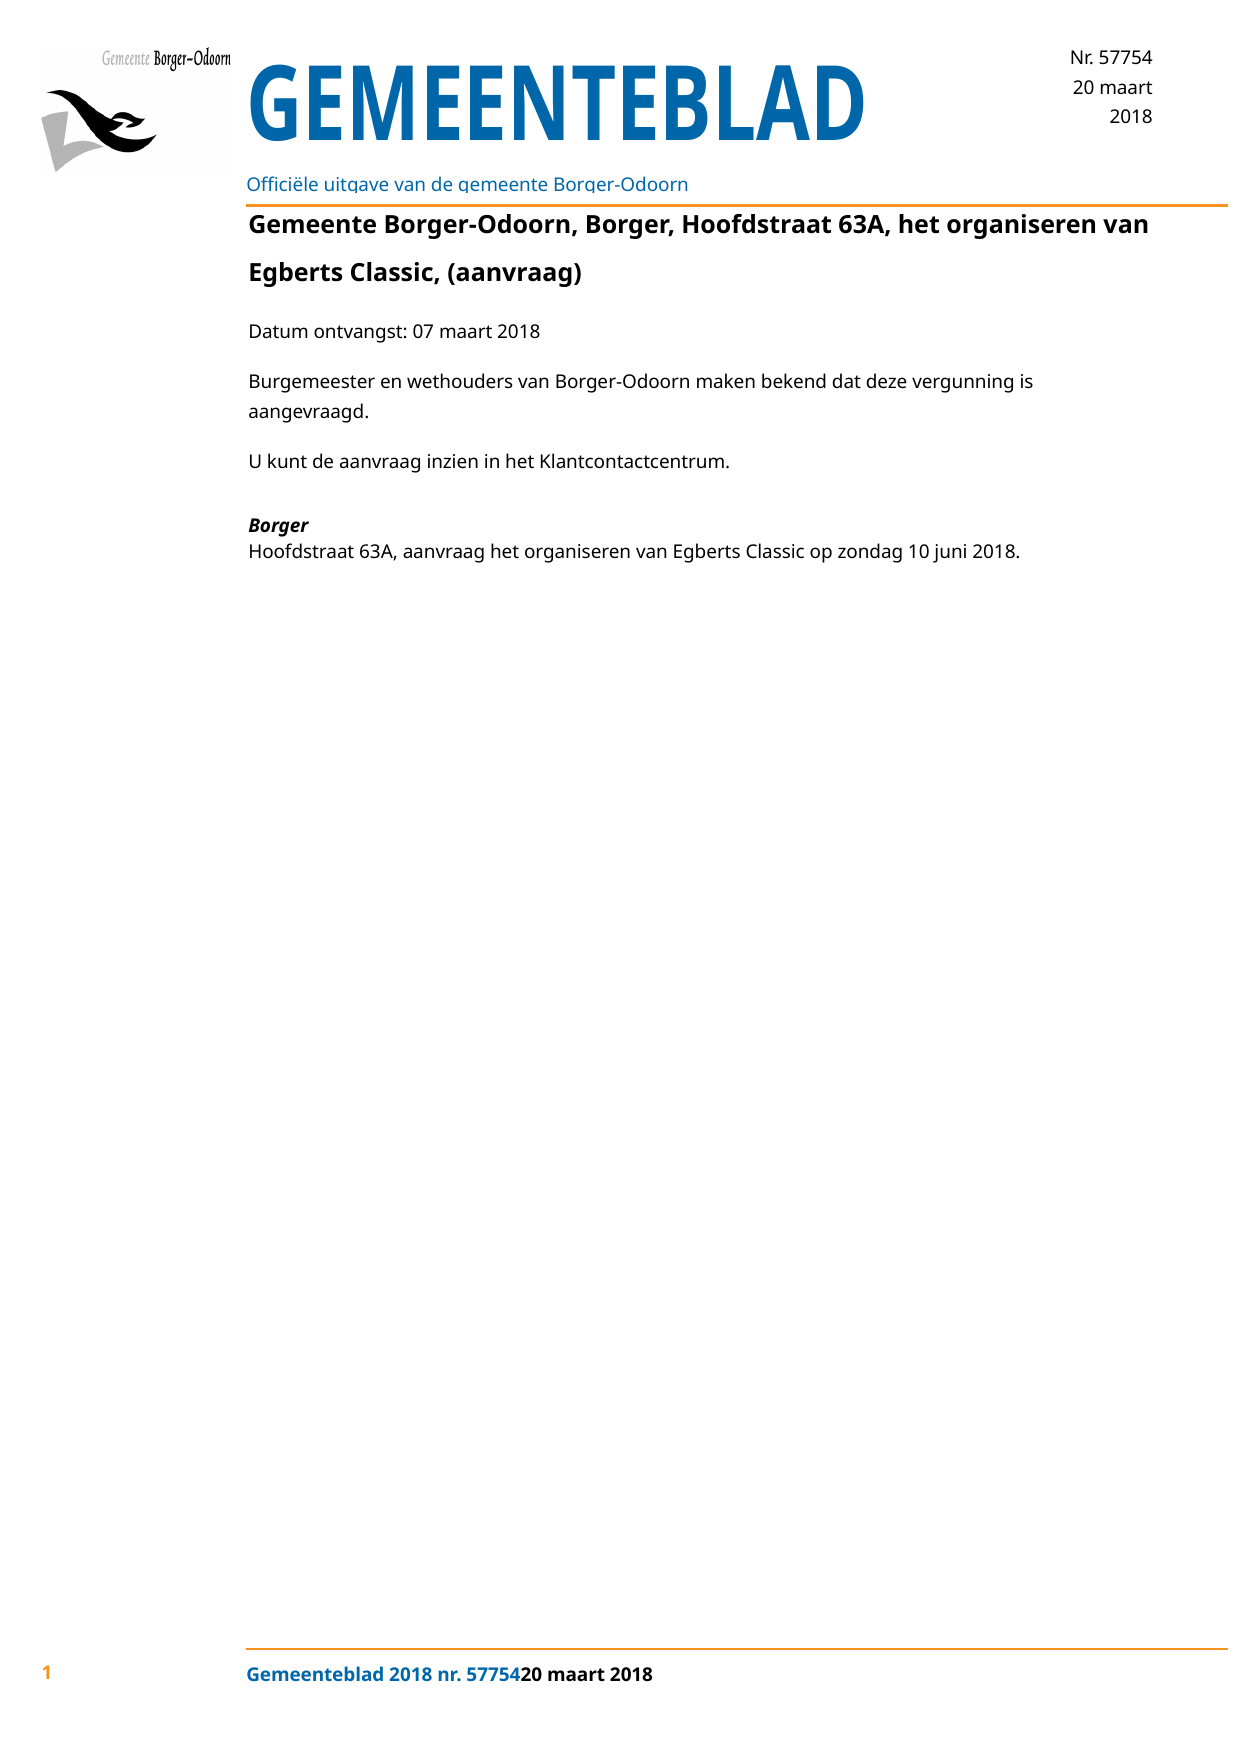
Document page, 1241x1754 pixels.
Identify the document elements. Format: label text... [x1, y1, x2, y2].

text Burgemeester en wethouders van Borger-Odoorn maken bekend dat deze vergunning is aangevraagd. [248, 368, 1152, 424]
text U kunt de aanvraag inzien in het Klantcontactcentrum. [248, 448, 1152, 474]
text Hoofdstraat 63A, aanvraag het organiseren van Egberts Classic op zondag 10 juni 2018. [248, 538, 1152, 564]
text Gemeente Borger-Odoorn, Borger, Hoofdstraat 63A, het organiseren van Egberts Classic, (aanvraag) [248, 207, 1152, 288]
picture [41, 47, 231, 172]
text Borger [248, 512, 1152, 538]
text Datum ontvangst: 07 maart 2018 [248, 318, 1152, 344]
